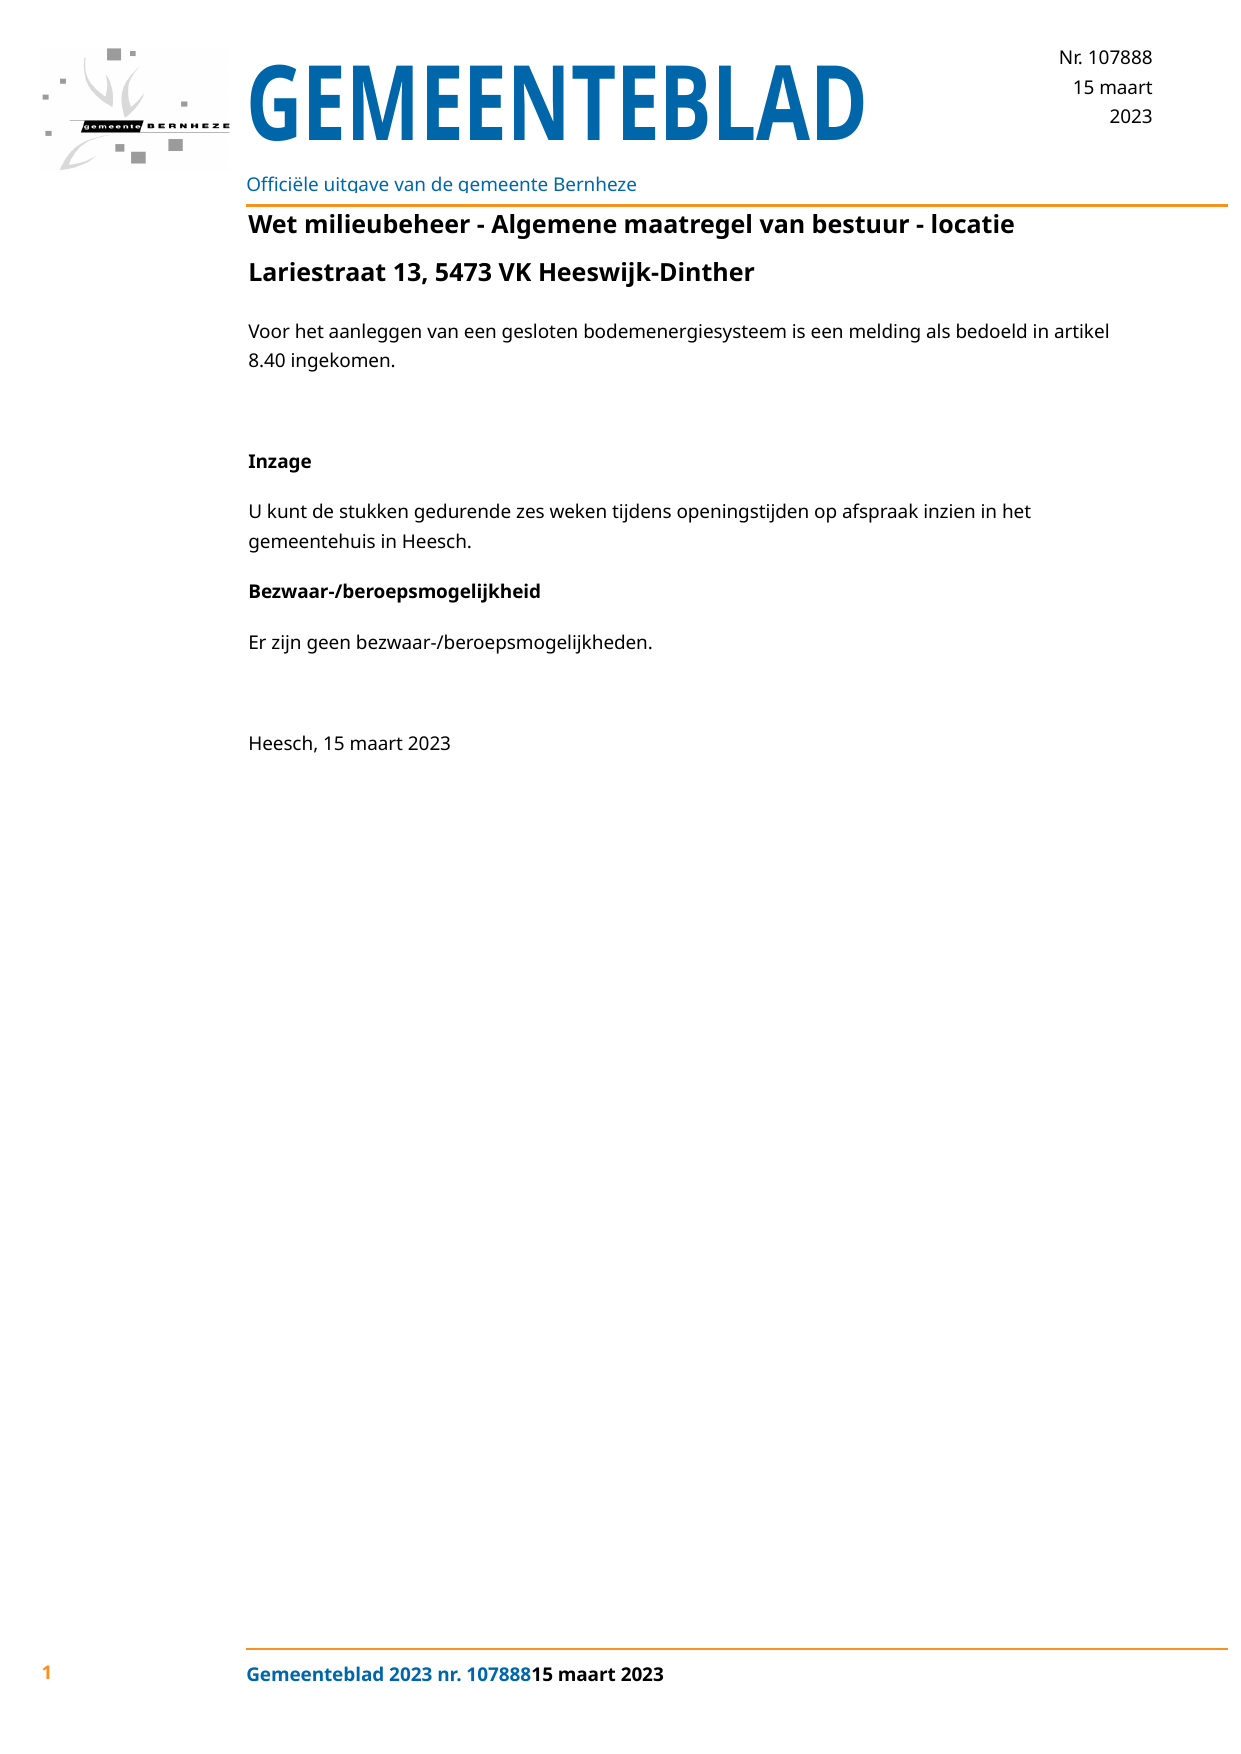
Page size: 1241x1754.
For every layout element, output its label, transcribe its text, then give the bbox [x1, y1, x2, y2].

text U kunt de stukken gedurende zes weken tijdens openingstijden op afspraak inzien in het gemeentehuis in Heesch. [248, 499, 1152, 554]
text Wet milieubeheer - Algemene maatregel van bestuur - locatie Lariestraat 13, 5473 VK Heeswijk-Dinther [248, 207, 1152, 288]
text Heesch, 15 maart 2023 [248, 730, 1152, 756]
text Inzage [248, 448, 1152, 474]
text Voor het aanleggen van een gesloten bodemenergiesysteem is een melding als bedoeld in artikel 8.40 ingekomen. [248, 318, 1152, 373]
text Er zijn geen bezwaar-/beroepsmogelijkheden. [248, 629, 1152, 655]
text Bezwaar-/beroepsmogelijkheid [248, 579, 1152, 604]
picture [41, 47, 231, 172]
